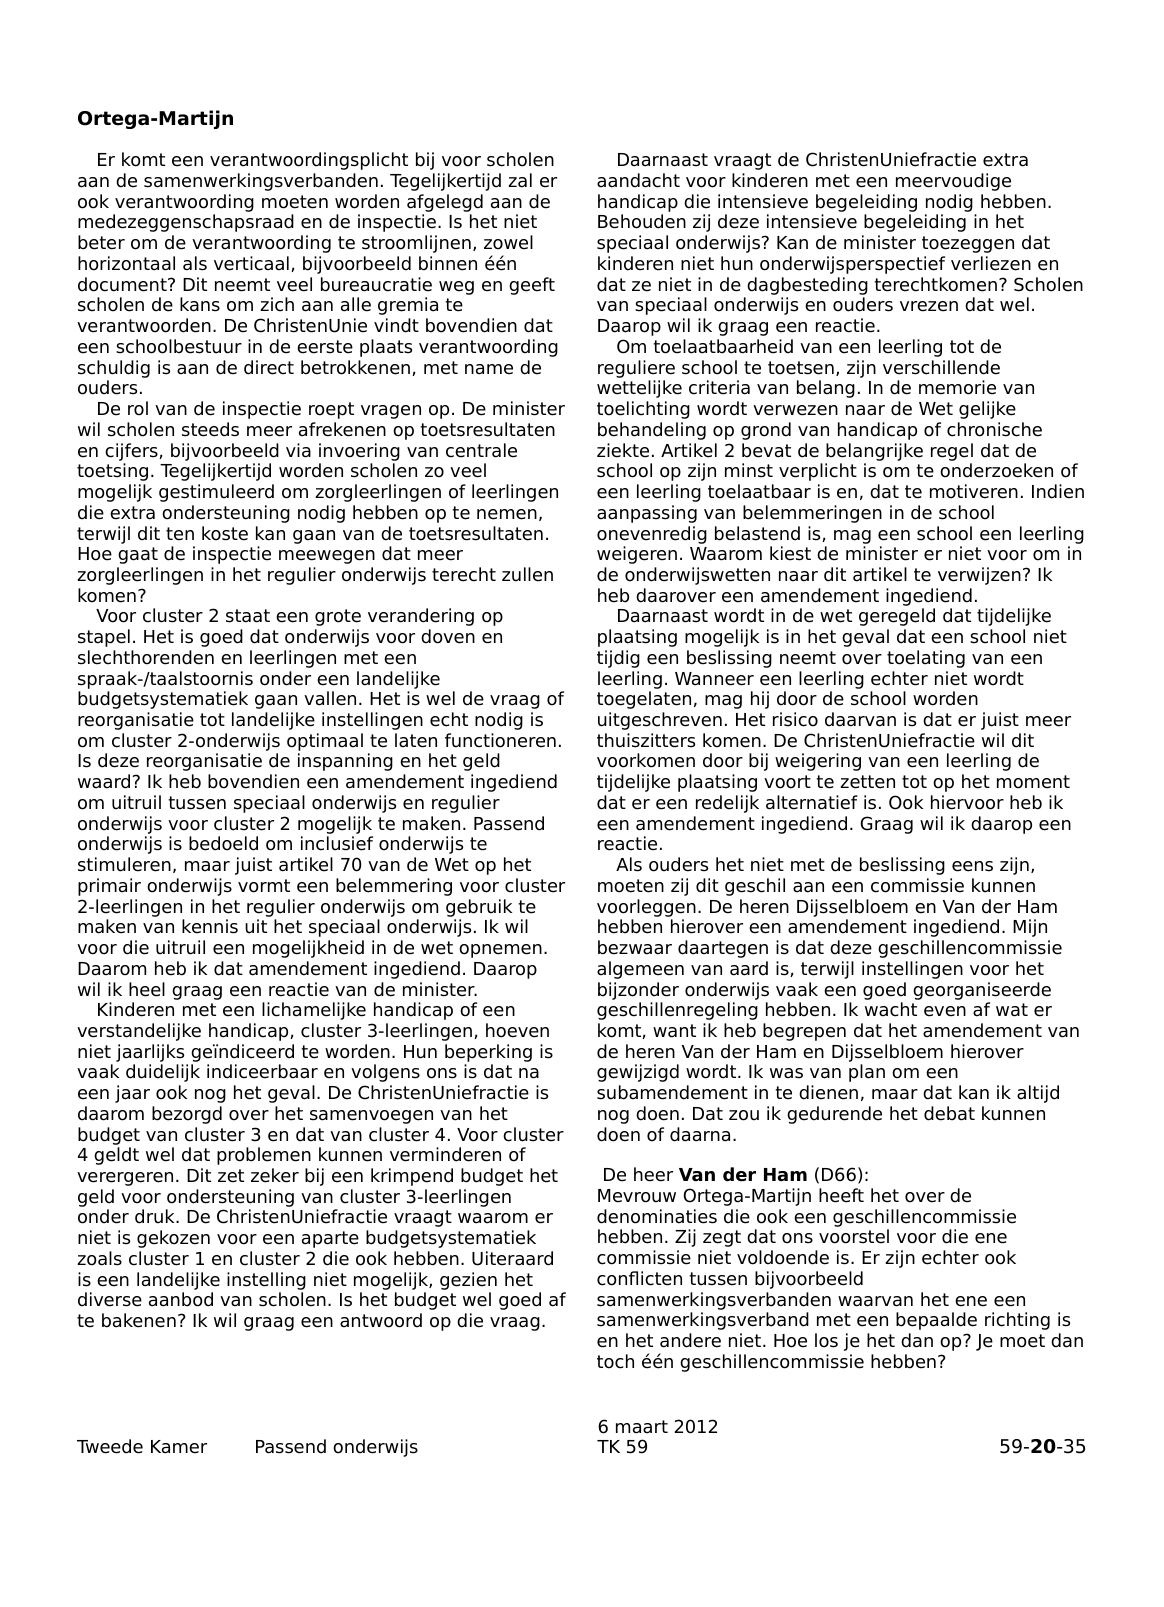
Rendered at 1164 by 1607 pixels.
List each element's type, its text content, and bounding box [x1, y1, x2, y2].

text Als ouders het niet met de beslissing eens zijn, moeten zij dit geschil aan een commissie kunnen voorleggen. De heren Dijsselbloem en Van der Ham hebben hierover een amendement ingediend. Mijn bezwaar daartegen is dat deze geschillencommissie algemeen van aard is, terwijl instellingen voor het bijzonder onderwijs vaak een goed georganiseerde geschillenregeling hebben. Ik wacht even af wat er komt, want ik heb begrepen dat het amendement van de heren Van der Ham en Dijsselbloem hierover gewijzigd wordt. Ik was van plan om een subamendement in te dienen, maar dat kan ik altijd nog doen. Dat zou ik gedurende het debat kunnen doen of daarna. [596, 855, 1087, 1145]
text Om toelaatbaarheid van een leerling tot de reguliere school te toetsen, zijn verschillende wettelijke criteria van belang. In de memorie van toelichting wordt verwezen naar de Wet gelijke behandeling op grond van handicap of chronische ziekte. Artikel 2 bevat de belangrijke regel dat de school op zijn minst verplicht is om te onderzoeken of een leerling toelaatbaar is en, dat te motiveren. Indien aanpassing van belemmeringen in de school onevenredig belastend is, mag een school een leerling weigeren. Waarom kiest de minister er niet voor om in de onderwijswetten naar dit artikel te verwijzen? Ik heb daarover een amendement ingediend. [596, 337, 1087, 606]
text Mevrouw Ortega-Martijn heeft het over de denominaties die ook een geschillencommissie hebben. Zij zegt dat ons voorstel voor die ene commissie niet voldoende is. Er zijn echter ook conflicten tussen bijvoorbeeld samenwerkingsverbanden waarvan het ene een samenwerkingsverband met een bepaalde richting is en het andere niet. Hoe los je het dan op? Je moet dan toch één geschillencommissie hebben? [596, 1186, 1087, 1372]
text Daarnaast vraagt de ChristenUniefractie extra aandacht voor kinderen met een meervoudige handicap die intensieve begeleiding nodig hebben. Behouden zij deze intensieve begeleiding in het speciaal onderwijs? Kan de minister toezeggen dat kinderen niet hun onderwijsperspectief verliezen en dat ze niet in de dagbesteding terechtkomen? Scholen van speciaal onderwijs en ouders vrezen dat wel. Daarop wil ik graag een reactie. [596, 150, 1087, 337]
text Kinderen met een lichamelijke handicap of een verstandelijke handicap, cluster 3-leerlingen, hoeven niet jaarlijks geïndiceerd te worden. Hun beperking is vaak duidelijk indiceerbaar en volgens ons is dat na een jaar ook nog het geval. De ChristenUniefractie is daarom bezorgd over het samenvoegen van het budget van cluster 3 en dat van cluster 4. Voor cluster 4 geldt wel dat problemen kunnen verminderen of verergeren. Dit zet zeker bij een krimpend budget het geld voor ondersteuning van cluster 3-leerlingen onder druk. De ChristenUniefractie vraagt waarom er niet is gekozen voor een aparte budgetsystematiek zoals cluster 1 en cluster 2 die ook hebben. Uiteraard is een landelijke instelling niet mogelijk, gezien het diverse aanbod van scholen. Is het budget wel goed af te bakenen? Ik wil graag een antwoord op die vraag. [77, 1000, 567, 1332]
text Voor cluster 2 staat een grote verandering op stapel. Het is goed dat onderwijs voor doven en slechthorenden en leerlingen met een spraak-/taalstoornis onder een landelijke budgetsystematiek gaan vallen. Het is wel de vraag of reorganisatie tot landelijke instellingen echt nodig is om cluster 2-onderwijs optimaal te laten functioneren. Is deze reorganisatie de inspanning en het geld waard? Ik heb bovendien een amendement ingediend om uitruil tussen speciaal onderwijs en regulier onderwijs voor cluster 2 mogelijk te maken. Passend onderwijs is bedoeld om inclusief onderwijs te stimuleren, maar juist artikel 70 van de Wet op het primair onderwijs vormt een belemmering voor cluster 2-leerlingen in het regulier onderwijs om gebruik te maken van kennis uit het speciaal onderwijs. Ik wil voor die uitruil een mogelijkheid in de wet opnemen. Daarom heb ik dat amendement ingediend. Daarop wil ik heel graag een reactie van de minister. [77, 606, 567, 1000]
text Er komt een verantwoordingsplicht bij voor scholen aan de samenwerkingsverbanden. Tegelijkertijd zal er ook verantwoording moeten worden afgelegd aan de medezeggenschapsraad en de inspectie. Is het niet beter om de verantwoording te stroomlijnen, zowel horizontaal als verticaal, bijvoorbeeld binnen één document? Dit neemt veel bureaucratie weg en geeft scholen de kans om zich aan alle gremia te verantwoorden. De ChristenUnie vindt bovendien dat een schoolbestuur in de eerste plaats verantwoording schuldig is aan de direct betrokkenen, met name de ouders. [77, 150, 567, 399]
text De heer Van der Ham (D66): [596, 1165, 1087, 1186]
text De rol van de inspectie roept vragen op. De minister wil scholen steeds meer afrekenen op toetsresultaten en cijfers, bijvoorbeeld via invoering van centrale toetsing. Tegelijkertijd worden scholen zo veel mogelijk gestimuleerd om zorgleerlingen of leerlingen die extra ondersteuning nodig hebben op te nemen, terwijl dit ten koste kan gaan van de toetsresultaten. Hoe gaat de inspectie meewegen dat meer zorgleerlingen in het regulier onderwijs terecht zullen komen? [77, 399, 567, 606]
text Daarnaast wordt in de wet geregeld dat tijdelijke plaatsing mogelijk is in het geval dat een school niet tijdig een beslissing neemt over toelating van een leerling. Wanneer een leerling echter niet wordt toegelaten, mag hij door de school worden uitgeschreven. Het risico daarvan is dat er juist meer thuiszitters komen. De ChristenUniefractie wil dit voorkomen door bij weigering van een leerling de tijdelijke plaatsing voort te zetten tot op het moment dat er een redelijk alternatief is. Ook hiervoor heb ik een amendement ingediend. Graag wil ik daarop een reactie. [596, 606, 1087, 855]
